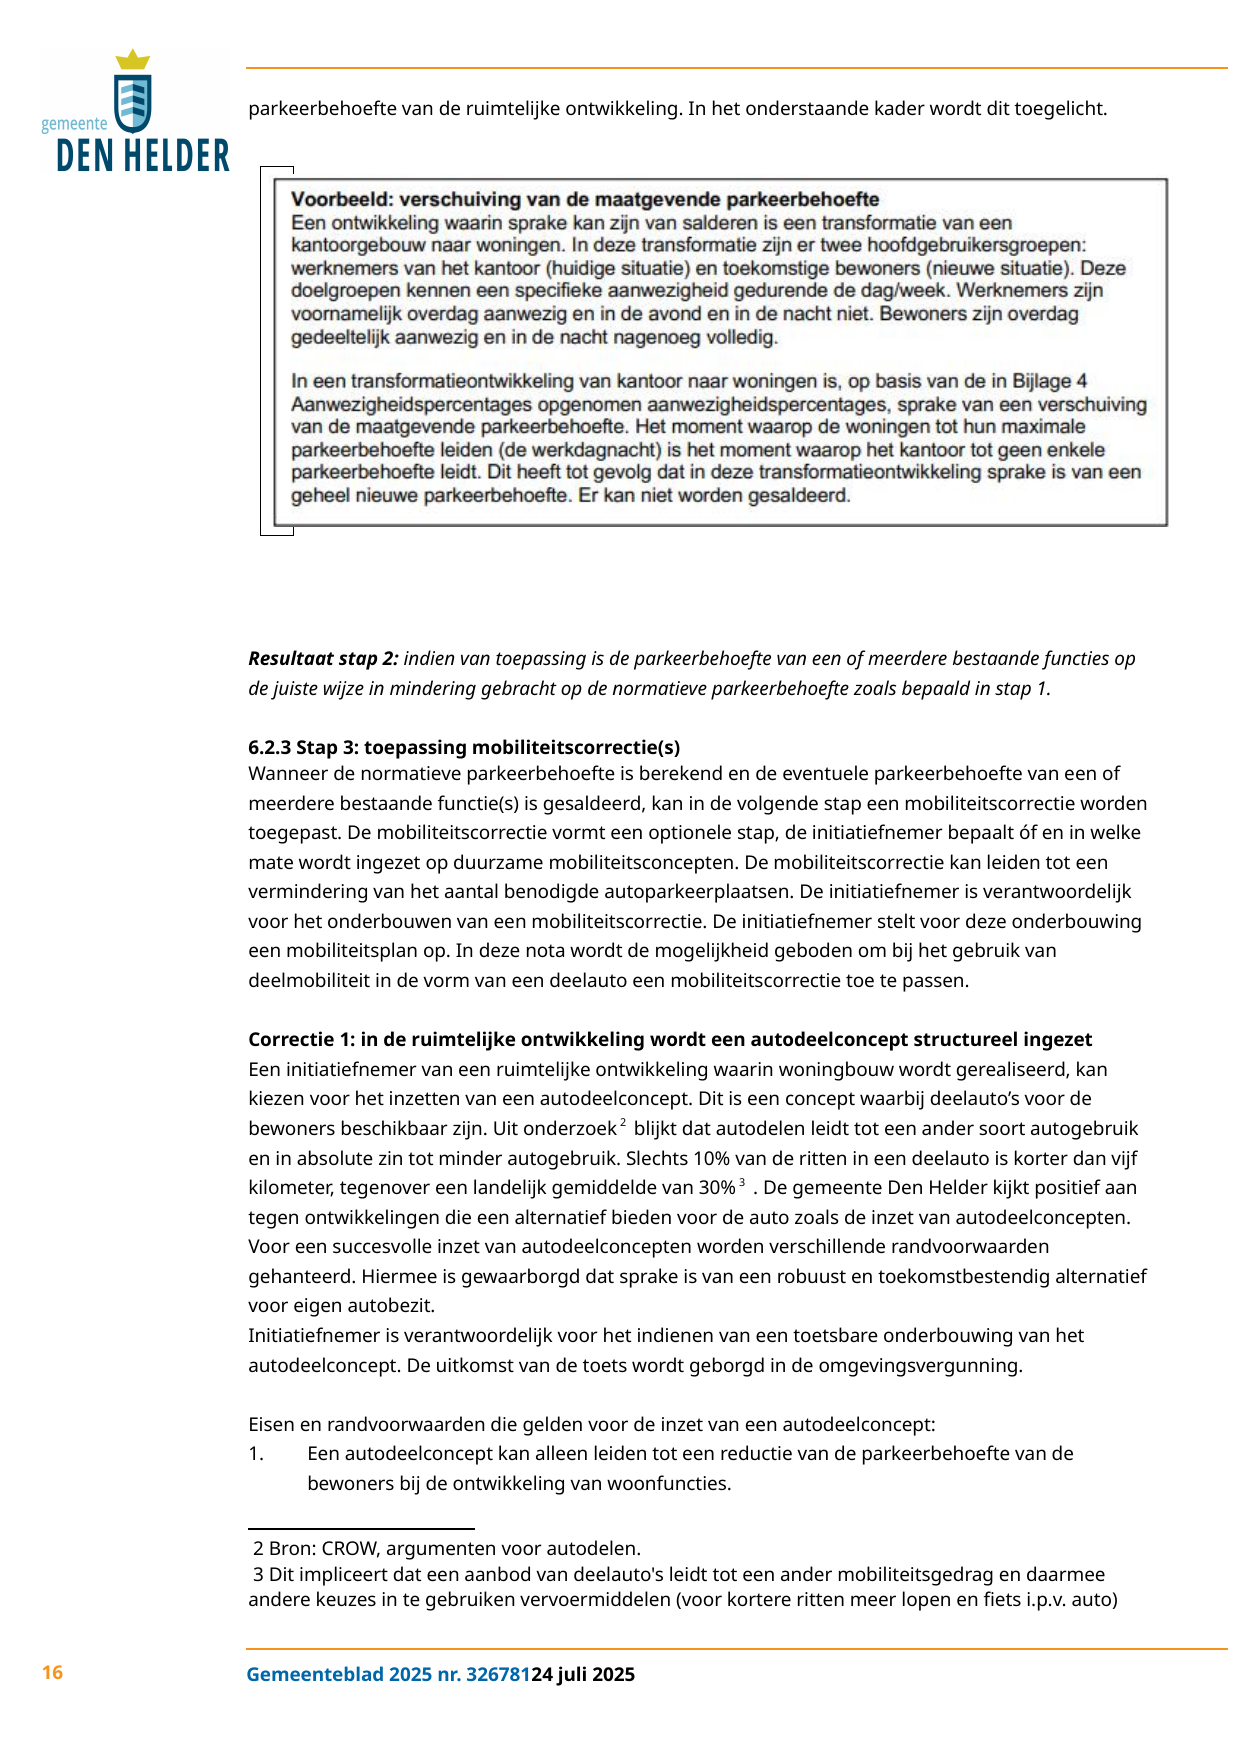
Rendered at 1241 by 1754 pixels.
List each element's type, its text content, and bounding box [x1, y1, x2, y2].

text Een initiatiefnemer van een ruimtelijke ontwikkeling waarin woningbouw wordt gerealiseerd, kan kiezen voor het inzetten van een autodeelconcept. Dit is een concept waarbij deelauto’s voor de bewoners beschikbaar zijn. Uit onderzoek blijkt dat autodelen leidt tot een ander soort autogebruik en in absolute zin tot minder autogebruik. Slechts 10% van de ritten in een deelauto is korter dan vijf kilometer, tegenover een landelijk gemiddelde van 30% . De gemeente Den Helder kijkt positief aan tegen ontwikkelingen die een alternatief bieden voor de auto zoals de inzet van autodeelconcepten. [248, 1056, 1152, 1229]
text parkeerbehoefte van de ruimtelijke ontwikkeling. In het onderstaande kader wordt dit toegelicht. [248, 95, 1152, 121]
picture [268, 174, 1173, 527]
text Initiatiefnemer is verantwoordelijk voor het indienen van een toetsbare onderbouwing van het autodeelconcept. De uitkomst van de toets wordt geborgd in de omgevingsvergunning. [248, 1322, 1152, 1377]
text Resultaat stap 2: indien van toepassing is de parkeerbehoefte van een of meerdere bestaande functies op de juiste wijze in mindering gebracht op de normatieve parkeerbehoefte zoals bepaald in stap 1. [248, 646, 1152, 701]
text Eisen en randvoorwaarden die gelden voor de inzet van een autodeelconcept: [248, 1411, 1152, 1437]
list Een autodeelconcept kan alleen leiden tot een reductie van de parkeerbehoefte van de bewoners bij de ontwikkeling van woonfuncties. [248, 1441, 1152, 1496]
picture [130, 157, 135, 172]
text 6.2.3 Stap 3: toepassing mobiliteitscorrectie(s) [248, 734, 1152, 760]
picture [182, 144, 187, 165]
text Correctie 1: in de ruimtelijke ontwikkeling wordt een autodeelconcept structureel ingezet [248, 1026, 1152, 1052]
text Dit impliceert dat een aanbod van deelauto's leidt tot een ander mobiliteitsgedrag en daarmee andere keuzes in te gebruiken vervoermiddelen (voor kortere ritten meer lopen en fiets i.p.v. auto) [248, 1561, 1152, 1612]
picture [63, 144, 68, 165]
text Bron: CROW, argumenten voor autodelen. [248, 1535, 1152, 1561]
text Voor een succesvolle inzet van autodeelconcepten worden verschillende randvoorwaarden gehanteerd. Hiermee is gewaarborgd dat sprake is van een robuust en toekomstbestendig alternatief voor eigen autobezit. [248, 1233, 1152, 1318]
text Wanneer de normatieve parkeerbehoefte is berekend en de eventuele parkeerbehoefte van een of meerdere bestaande functie(s) is gesaldeerd, kan in de volgende stap een mobiliteitscorrectie worden toegepast. De mobiliteitscorrectie vormt een optionele stap, de initiatiefnemer bepaalt óf en in welke mate wordt ingezet op duurzame mobiliteitsconcepten. De mobiliteitscorrectie kan leiden tot een vermindering van het aantal benodigde autoparkeerplaatsen. De initiatiefnemer is verantwoordelijk voor het onderbouwen van een mobiliteitscorrectie. De initiatiefnemer stelt voor deze onderbouwing een mobiliteitsplan op. In deze nota wordt de mogelijkheid geboden om bij het gebruik van deelmobiliteit in de vorm van een deelauto een mobiliteitscorrectie toe te passen. [248, 760, 1152, 993]
picture [220, 160, 224, 172]
picture [41, 47, 231, 172]
picture [100, 154, 106, 172]
